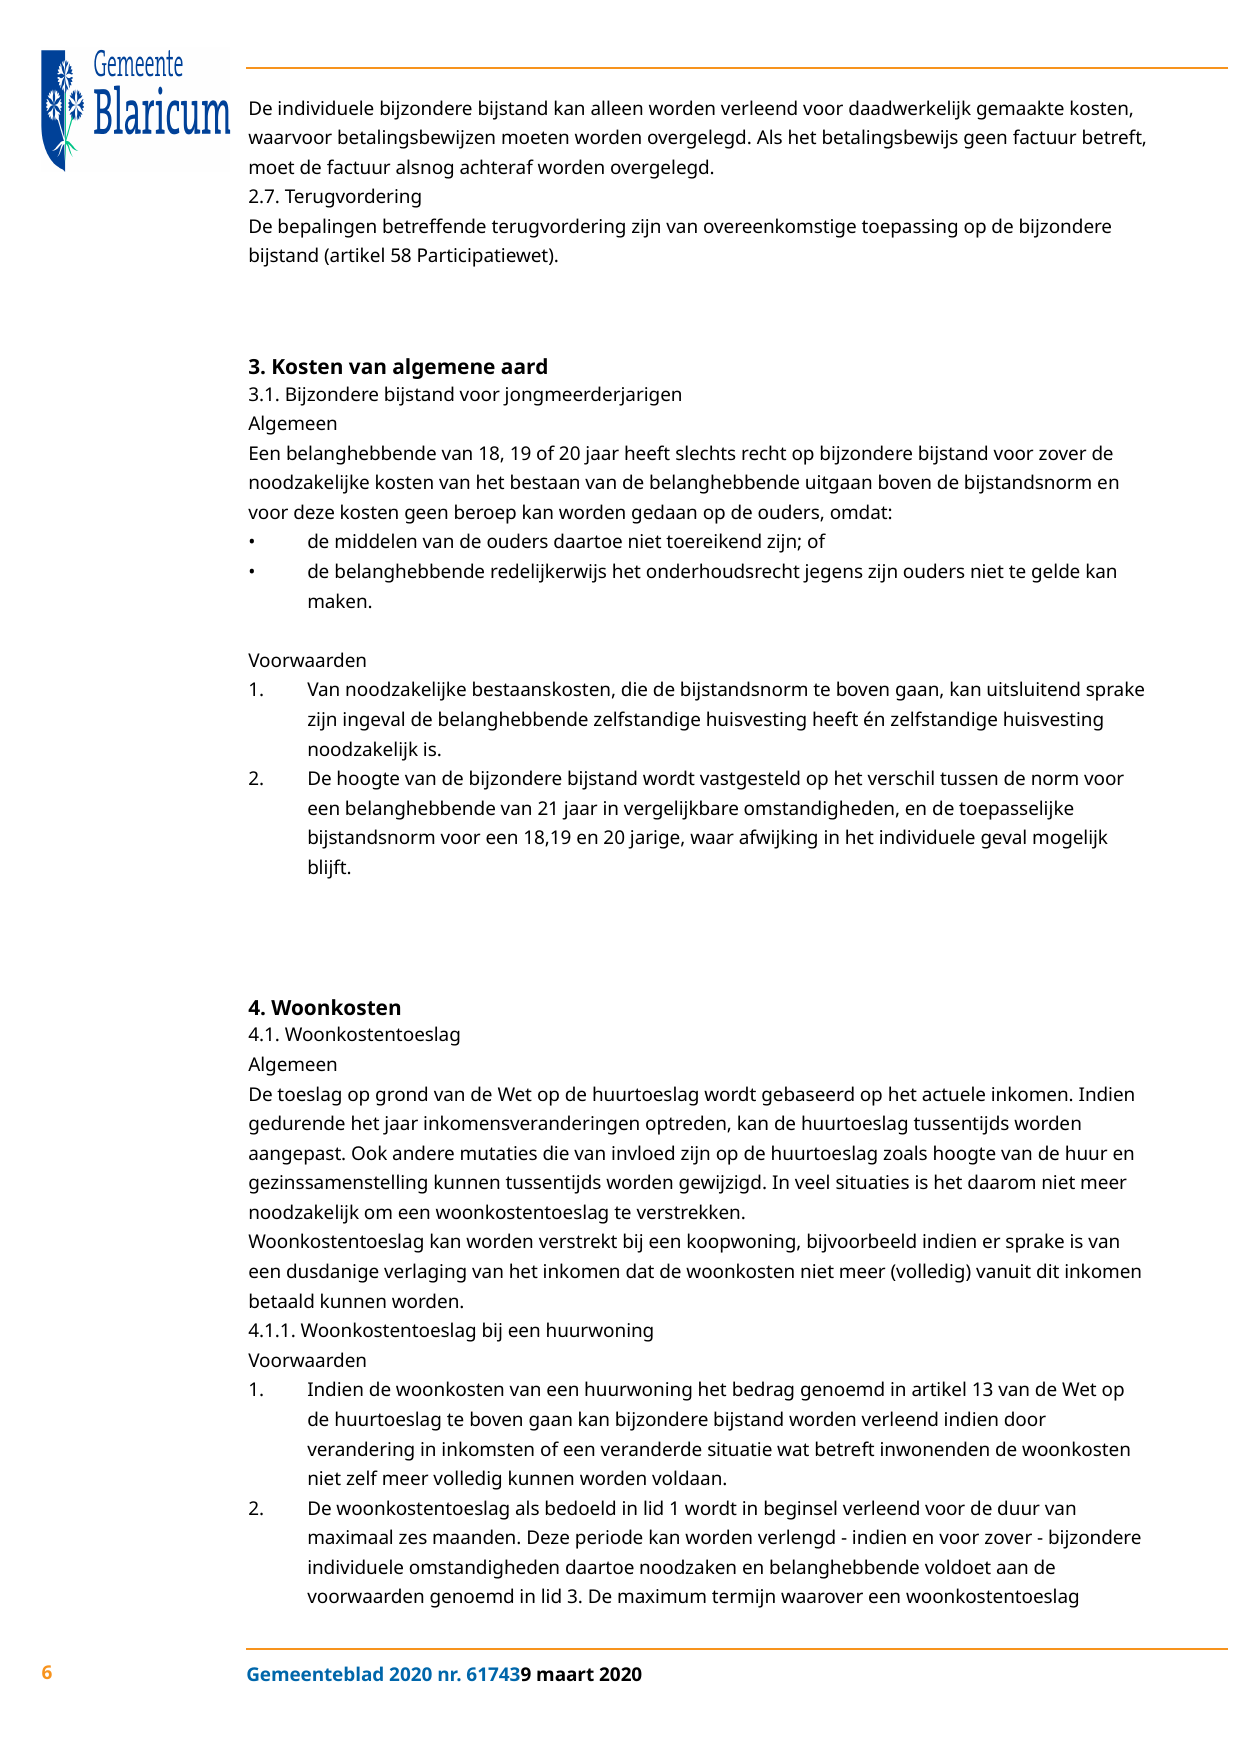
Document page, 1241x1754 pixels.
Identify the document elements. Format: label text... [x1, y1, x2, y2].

text 2.7. Terugvordering [248, 183, 1152, 209]
text Algemeen [248, 1051, 1152, 1077]
text 3.1. Bijzondere bijstand voor jongmeerderjarigen [248, 381, 1152, 406]
list de belanghebbende redelijkerwijs het onderhoudsrecht jegens zijn ouders niet te gelde kan maken. [248, 558, 1152, 613]
list De woonkostentoeslag als bedoeld in lid 1 wordt in beginsel verleend voor de duur van maximaal zes maanden. Deze periode kan worden verlengd - indien en voor zover - bijzondere individuele omstandigheden daartoe noodzaken en belanghebbende voldoet aan de voorwaarden genoemd in lid 3. De maximum termijn waarover een woonkostentoeslag [248, 1495, 1152, 1609]
text 4. Woonkosten [248, 993, 1152, 1022]
list Indien de woonkosten van een huurwoning het bedrag genoemd in artikel 13 van de Wet op de huurtoeslag te boven gaan kan bijzondere bijstand worden verleend indien door verandering in inkomsten of een veranderde situatie wat betreft inwonenden de woonkosten niet zelf meer volledig kunnen worden voldaan. [248, 1377, 1152, 1491]
text Woonkostentoeslag kan worden verstrekt bij een koopwoning, bijvoorbeeld indien er sprake is van een dusdanige verlaging van het inkomen dat de woonkosten niet meer (volledig) vanuit dit inkomen betaald kunnen worden. [248, 1229, 1152, 1314]
list Van noodzakelijke bestaanskosten, die de bijstandsnorm te boven gaan, kan uitsluitend sprake zijn ingeval de belanghebbende zelfstandige huisvesting heeft én zelfstandige huisvesting noodzakelijk is. [248, 677, 1152, 761]
text De individuele bijzondere bijstand kan alleen worden verleend voor daadwerkelijk gemaakte kosten, waarvoor betalingsbewijzen moeten worden overgelegd. Als het betalingsbewijs geen factuur betreft, moet de factuur alsnog achteraf worden overgelegd. [248, 95, 1152, 180]
text Een belanghebbende van 18, 19 of 20 jaar heeft slechts recht op bijzondere bijstand voor zover de noodzakelijke kosten van het bestaan van de belanghebbende uitgaan boven de bijstandsnorm en voor deze kosten geen beroep kan worden gedaan op de ouders, omdat: [248, 440, 1152, 525]
text 4.1. Woonkostentoeslag [248, 1022, 1152, 1047]
text 3. Kosten van algemene aard [248, 352, 1152, 381]
list De hoogte van de bijzondere bijstand wordt vastgesteld op het verschil tussen de norm voor een belanghebbende van 21 jaar in vergelijkbare omstandigheden, en de toepasselijke bijstandsnorm voor een 18,19 en 20 jarige, waar afwijking in het individuele geval mogelijk blijft. [248, 765, 1152, 880]
text Algemeen [248, 410, 1152, 436]
text Voorwaarden [248, 647, 1152, 673]
text De toeslag op grond van de Wet op de huurtoeslag wordt gebaseerd op het actuele inkomen. Indien gedurende het jaar inkomensveranderingen optreden, kan de huurtoeslag tussentijds worden aangepast. Ook andere mutaties die van invloed zijn op de huurtoeslag zoals hoogte van de huur en gezinssamenstelling kunnen tussentijds worden gewijzigd. In veel situaties is het daarom niet meer noodzakelijk om een woonkostentoeslag te verstrekken. [248, 1081, 1152, 1225]
text De bepalingen betreffende terugvordering zijn van overeenkomstige toepassing op de bijzondere bijstand (artikel 58 Participatiewet). [248, 213, 1152, 268]
text Voorwaarden [248, 1347, 1152, 1373]
picture [41, 47, 231, 172]
text 4.1.1. Woonkostentoeslag bij een huurwoning [248, 1317, 1152, 1343]
list de middelen van de ouders daartoe niet toereikend zijn; of [248, 529, 1152, 554]
